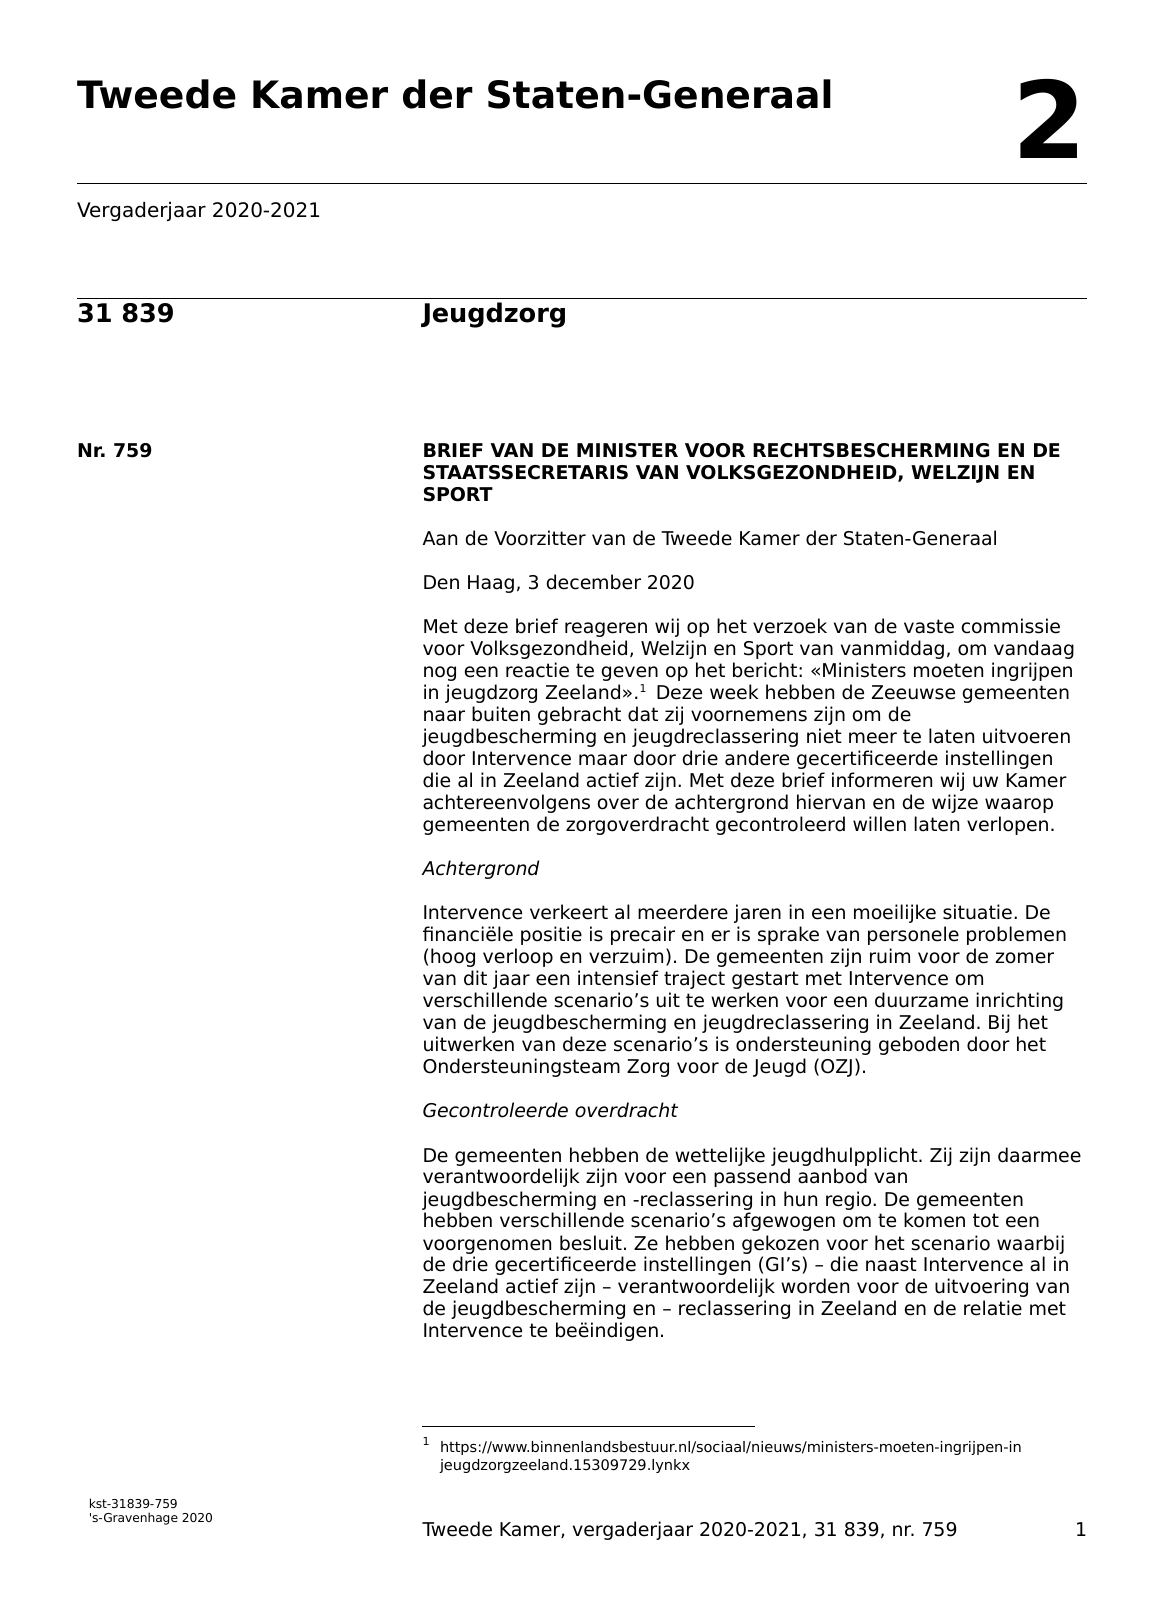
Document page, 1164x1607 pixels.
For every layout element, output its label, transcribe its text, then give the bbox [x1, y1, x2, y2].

text Aan de Voorzitter van de Tweede Kamer der Staten-Generaal [422, 528, 1087, 550]
table_header Tweede Kamer der Staten-Generaal [77, 59, 886, 183]
subtitle Nr. 759 BRIEF VAN DE MINISTER VOOR RECHTSBESCHERMING EN DE STAATSSECRETARIS VAN VOLKSGEZONDHEID, WELZIJN EN SPORT [77, 440, 1087, 506]
table_cell Vergaderjaar 2020-2021 [77, 184, 1087, 298]
subtitle 31 839 Jeugdzorg [77, 299, 1087, 329]
subtitle Achtergrond [422, 858, 1087, 880]
text Met deze brief reageren wij op het verzoek van de vaste commissie voor Volksgezondheid, Welzijn en Sport van vanmiddag, om vandaag nog een reactie te geven op het bericht: «Ministers moeten ingrijpen in jeugdzorg Zeeland». Deze week hebben de Zeeuwse gemeenten naar buiten gebracht dat zij voornemens zijn om de jeugdbescherming en jeugdreclassering niet meer te laten uitvoeren door Intervence maar door drie andere gecertificeerde instellingen die al in Zeeland actief zijn. Met deze brief informeren wij uw Kamer achtereenvolgens over de achtergrond hiervan en de wijze waarop gemeenten de zorgoverdracht gecontroleerd willen laten verlopen. [422, 616, 1087, 836]
text De gemeenten hebben de wettelijke jeugdhulpplicht. Zij zijn daarmee verantwoordelijk zijn voor een passend aanbod van jeugdbescherming en -reclassering in hun regio. De gemeenten hebben verschillende scenario’s afgewogen om te komen tot een voorgenomen besluit. Ze hebben gekozen voor het scenario waarbij de drie gecertificeerde instellingen (GI’s) – die naast Intervence al in Zeeland actief zijn – verantwoordelijk worden voor de uitvoering van de jeugdbescherming en – reclassering in Zeeland en de relatie met Intervence te beëindigen. [422, 1144, 1087, 1342]
text Den Haag, 3 december 2020 [422, 572, 1087, 594]
text kst-31839-759 [88, 1497, 323, 1511]
text Intervence verkeert al meerdere jaren in een moeilijke situatie. De financiële positie is precair en er is sprake van personele problemen (hoog verloop en verzuim). De gemeenten zijn ruim voor de zomer van dit jaar een intensief traject gestart met Intervence om verschillende scenario’s uit te werken voor een duurzame inrichting van de jeugdbescherming en jeugdreclassering in Zeeland. Bij het uitwerken van deze scenario’s is ondersteuning geboden door het Ondersteuningsteam Zorg voor de Jeugd (OZJ). [422, 902, 1087, 1078]
text 's-Gravenhage 2020 [88, 1511, 323, 1525]
table_header 2 [886, 59, 1087, 183]
text https://www.binnenlandsbestuur.nl/sociaal/nieuws/ministers-moeten-ingrijpen-in jeugdzorgzeeland.15309729.lynkx [422, 1435, 1087, 1474]
subtitle Gecontroleerde overdracht [422, 1100, 1087, 1122]
